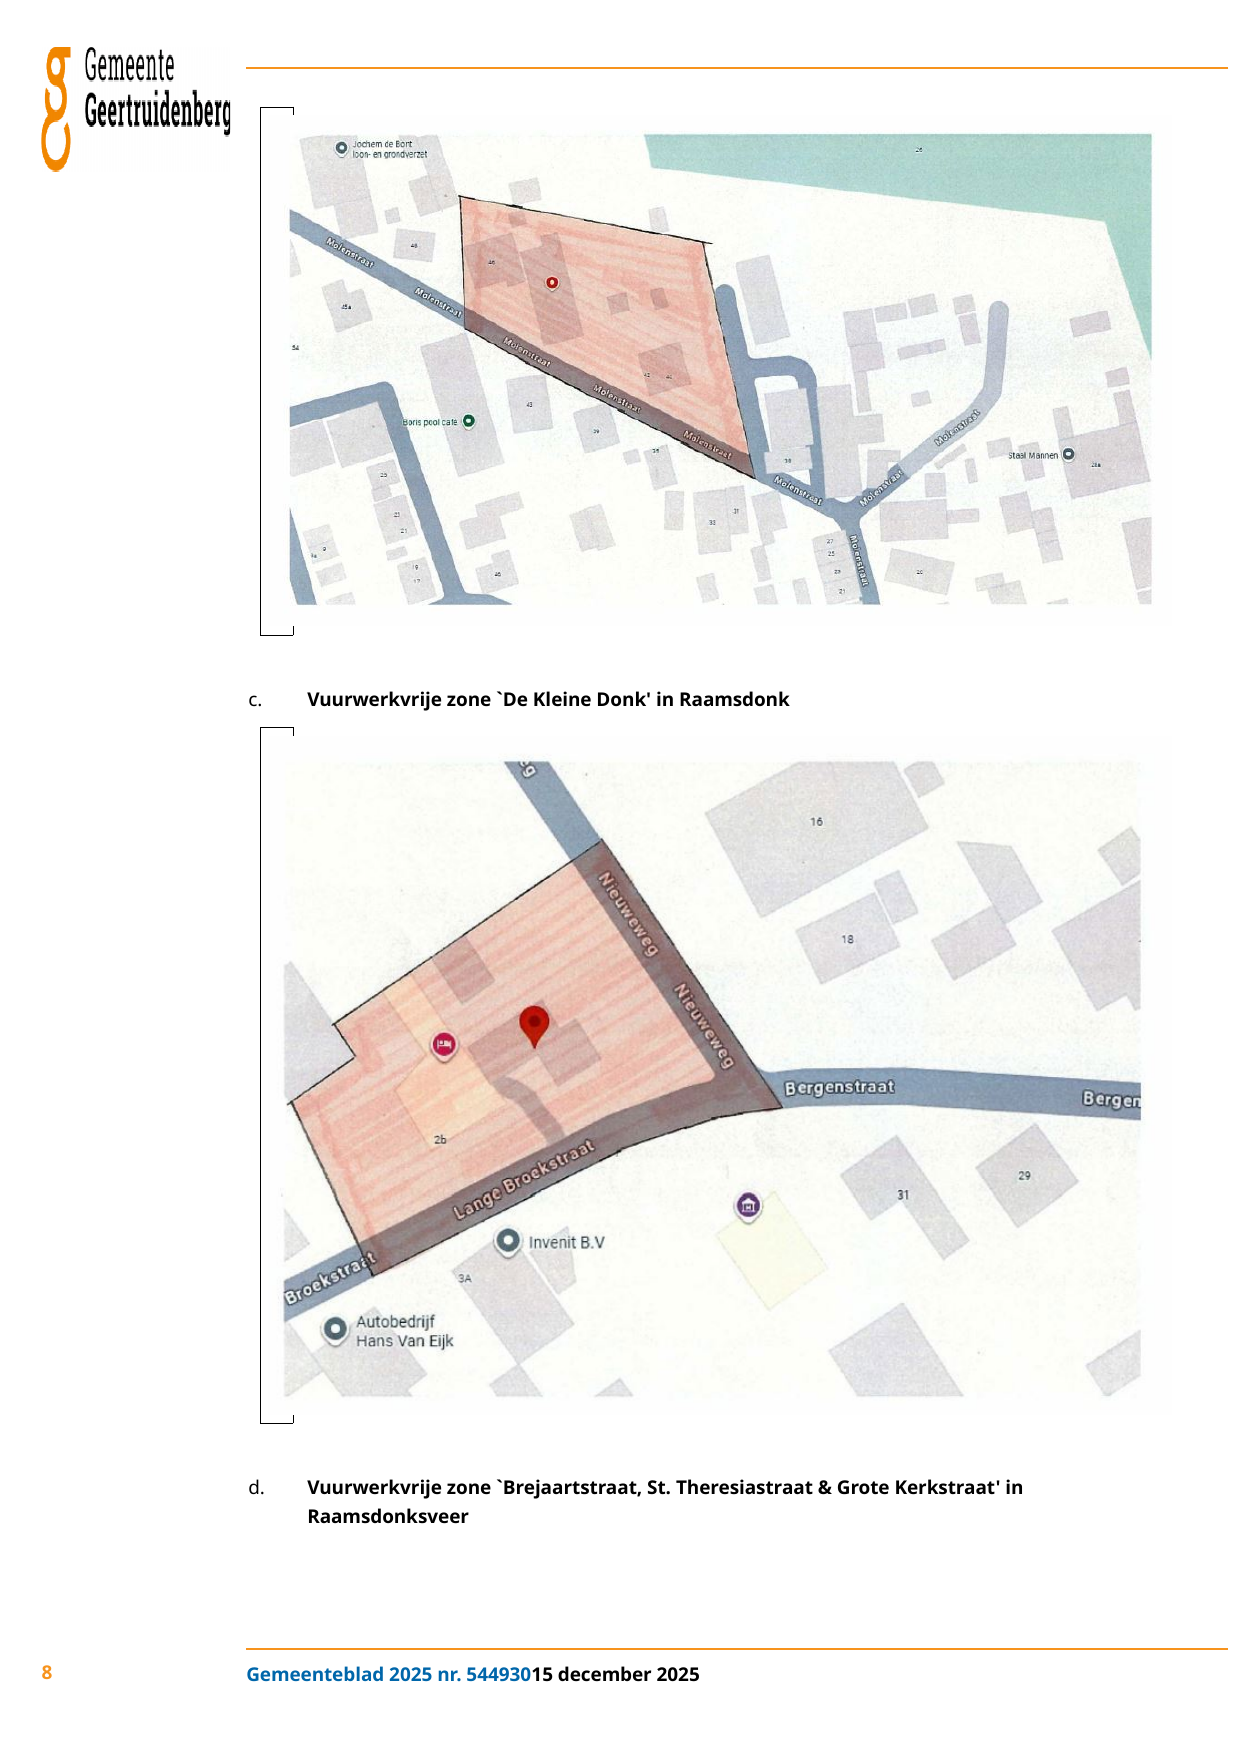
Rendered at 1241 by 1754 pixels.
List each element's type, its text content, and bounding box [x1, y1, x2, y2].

picture [268, 736, 1173, 1415]
list Vuurwerkvrije zone `Brejaartstraat, St. Theresiastraat & Grote Kerkstraat' in Raamsdonksveer [248, 1474, 1152, 1529]
picture [41, 47, 231, 172]
list Vuurwerkvrije zone `De Kleine Donk' in Raamsdonk [248, 686, 1152, 712]
picture [268, 115, 1173, 626]
